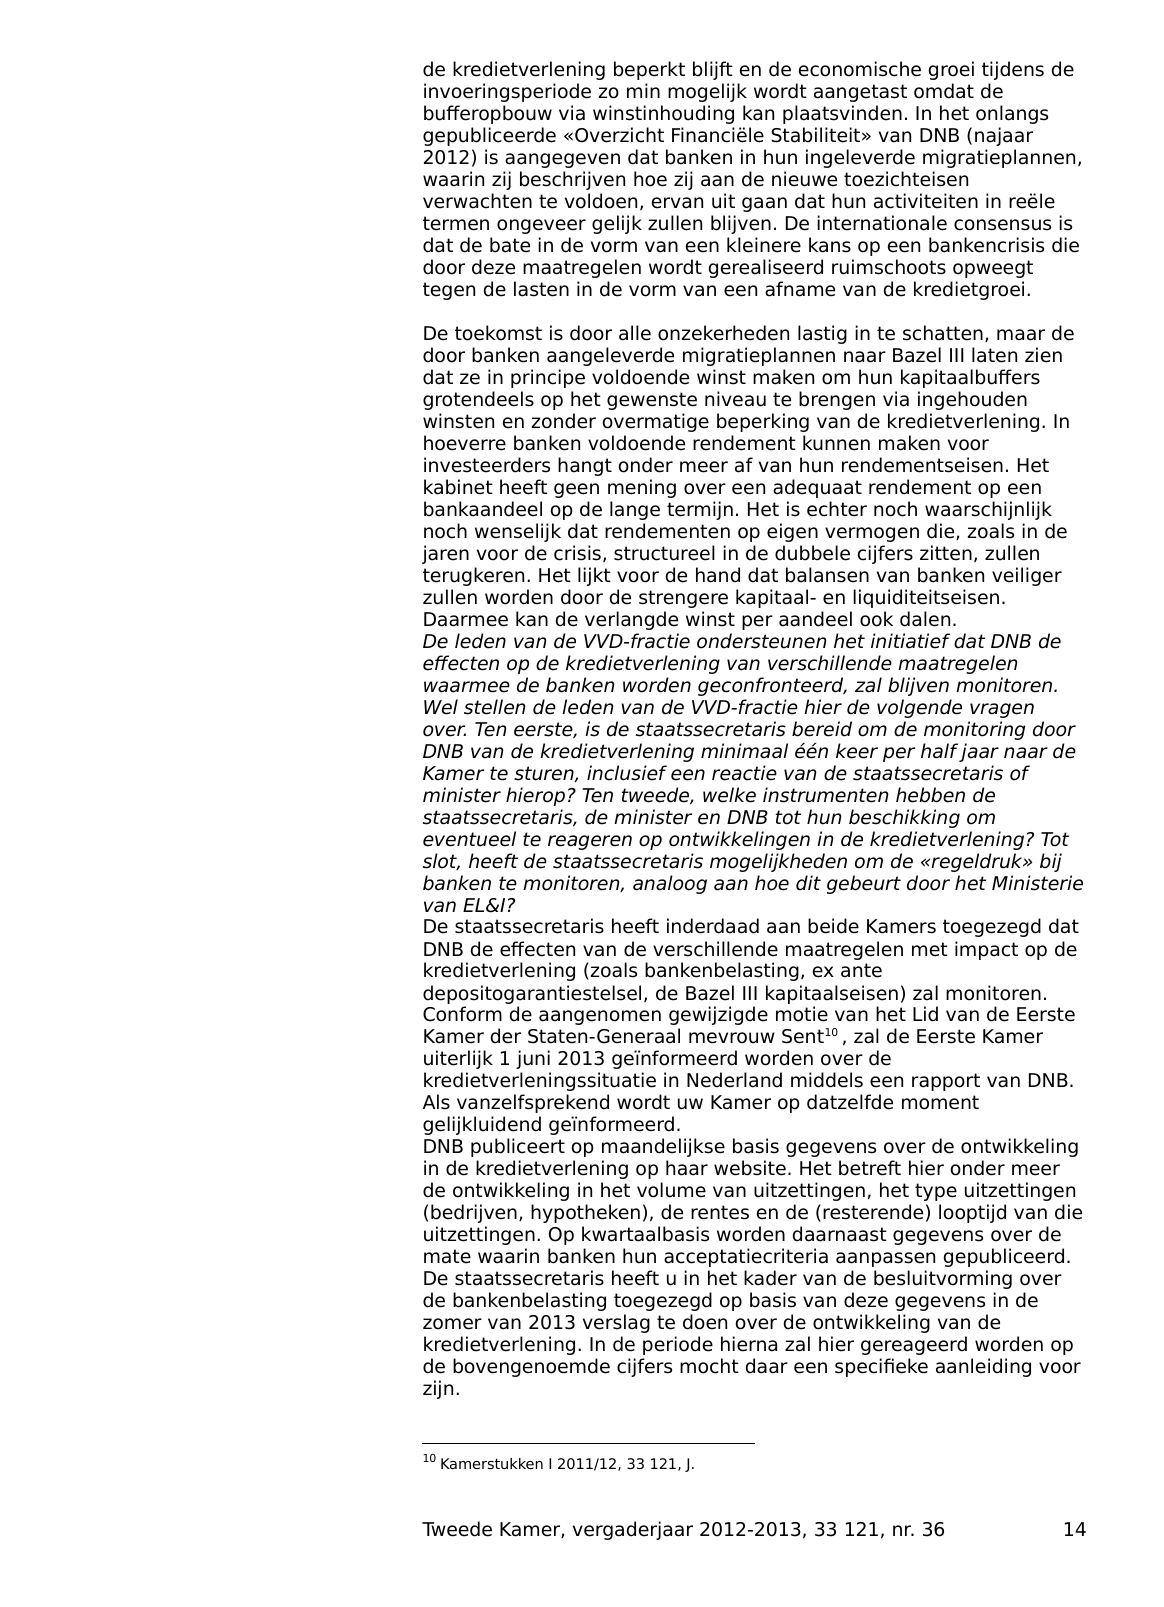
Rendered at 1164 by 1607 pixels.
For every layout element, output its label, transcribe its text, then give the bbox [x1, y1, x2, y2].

text de kredietverlening beperkt blijft en de economische groei tijdens de invoeringsperiode zo min mogelijk wordt aangetast omdat de bufferopbouw via winstinhouding kan plaatsvinden. In het onlangs gepubliceerde «Overzicht Financiële Stabiliteit» van DNB (najaar 2012) is aangegeven dat banken in hun ingeleverde migratieplannen, waarin zij beschrijven hoe zij aan de nieuwe toezichteisen verwachten te voldoen, ervan uit gaan dat hun activiteiten in reële termen ongeveer gelijk zullen blijven. De internationale consensus is dat de bate in de vorm van een kleinere kans op een bankencrisis die door deze maatregelen wordt gerealiseerd ruimschoots opweegt tegen de lasten in de vorm van een afname van de kredietgroei. [422, 59, 1087, 301]
text DNB publiceert op maandelijkse basis gegevens over de ontwikkeling in de kredietverlening op haar website. Het betreft hier onder meer de ontwikkeling in het volume van uitzettingen, het type uitzettingen (bedrijven, hypotheken), de rentes en de (resterende) looptijd van die uitzettingen. Op kwartaalbasis worden daarnaast gegevens over de mate waarin banken hun acceptatiecriteria aanpassen gepubliceerd. De staatssecretaris heeft u in het kader van de besluitvorming over de bankenbelasting toegezegd op basis van deze gegevens in de zomer van 2013 verslag te doen over de ontwikkeling van de kredietverlening. In de periode hierna zal hier gereageerd worden op de bovengenoemde cijfers mocht daar een specifieke aanleiding voor zijn. [422, 1136, 1087, 1400]
text De staatssecretaris heeft inderdaad aan beide Kamers toegezegd dat DNB de effecten van de verschillende maatregelen met impact op de kredietverlening (zoals bankenbelasting, ex ante depositogarantiestelsel, de Bazel III kapitaalseisen) zal monitoren. Conform de aangenomen gewijzigde motie van het Lid van de Eerste Kamer der Staten-Generaal mevrouw Sent, zal de Eerste Kamer uiterlijk 1 juni 2013 geïnformeerd worden over de kredietverleningssituatie in Nederland middels een rapport van DNB. Als vanzelfsprekend wordt uw Kamer op datzelfde moment gelijkluidend geïnformeerd. [422, 916, 1087, 1136]
text De toekomst is door alle onzekerheden lastig in te schatten, maar de door banken aangeleverde migratieplannen naar Bazel III laten zien dat ze in principe voldoende winst maken om hun kapitaalbuffers grotendeels op het gewenste niveau te brengen via ingehouden winsten en zonder overmatige beperking van de kredietverlening. In hoeverre banken voldoende rendement kunnen maken voor investeerders hangt onder meer af van hun rendementseisen. Het kabinet heeft geen mening over een adequaat rendement op een bankaandeel op de lange termijn. Het is echter noch waarschijnlijk noch wenselijk dat rendementen op eigen vermogen die, zoals in de jaren voor de crisis, structureel in de dubbele cijfers zitten, zullen terugkeren. Het lijkt voor de hand dat balansen van banken veiliger zullen worden door de strengere kapitaal- en liquiditeitseisen. Daarmee kan de verlangde winst per aandeel ook dalen. [422, 323, 1087, 631]
text Kamerstukken I 2011/12, 33 121, J. [422, 1452, 1087, 1474]
text De leden van de VVD-fractie ondersteunen het initiatief dat DNB de effecten op de kredietverlening van verschillende maatregelen waarmee de banken worden geconfronteerd, zal blijven monitoren. Wel stellen de leden van de VVD-fractie hier de volgende vragen over. Ten eerste, is de staatssecretaris bereid om de monitoring door DNB van de kredietverlening minimaal één keer per half jaar naar de Kamer te sturen, inclusief een reactie van de staatssecretaris of minister hierop? Ten tweede, welke instrumenten hebben de staatssecretaris, de minister en DNB tot hun beschikking om eventueel te reageren op ontwikkelingen in de kredietverlening? Tot slot, heeft de staatssecretaris mogelijkheden om de «regeldruk» bij banken te monitoren, analoog aan hoe dit gebeurt door het Ministerie van EL&I? [422, 631, 1087, 916]
